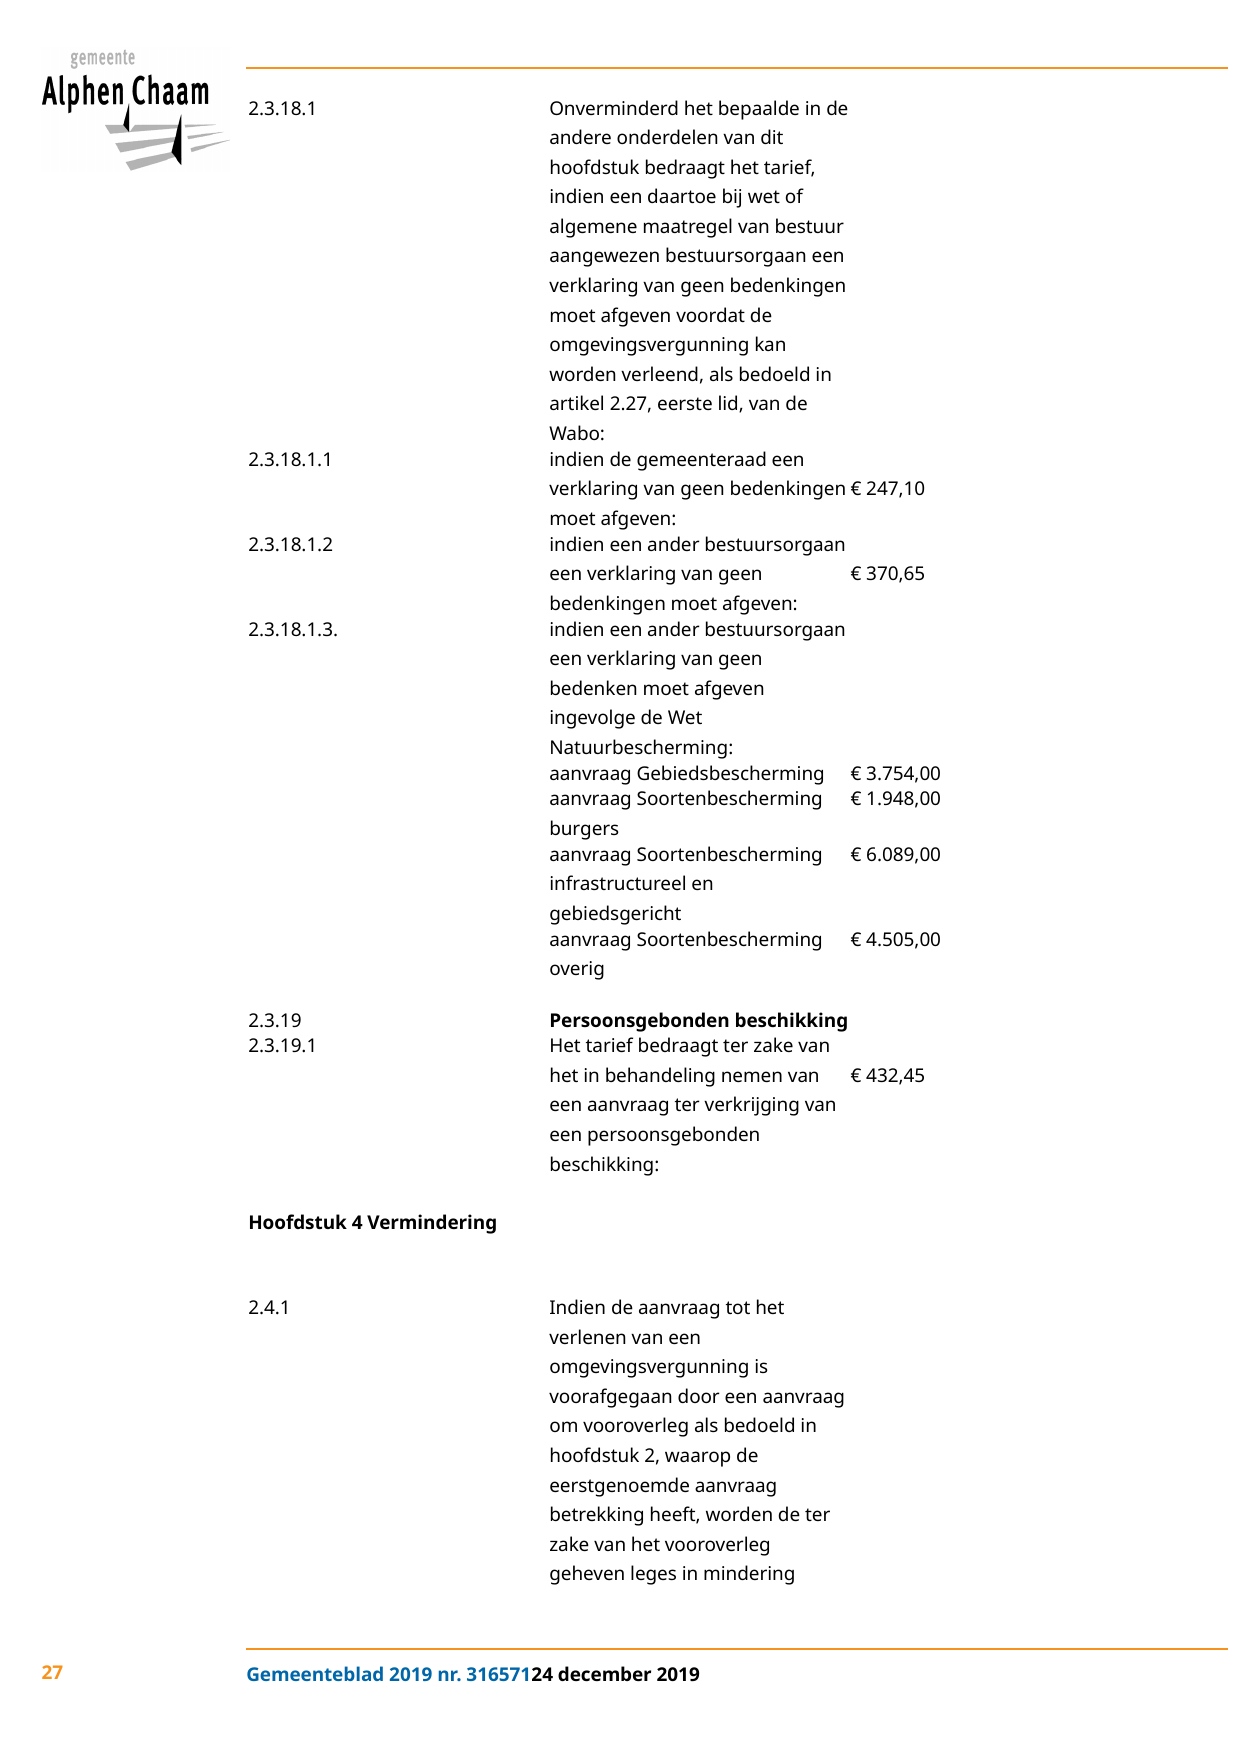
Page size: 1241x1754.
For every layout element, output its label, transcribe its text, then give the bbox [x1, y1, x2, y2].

table_cell Persoonsgebonden beschikking [549, 1007, 850, 1032]
table_header [248, 1269, 549, 1294]
table_cell Het tarief bedraagt ter zake van het in behandeling nemen van een aanvraag ter verkrijging van een persoonsgebonden beschikking: [549, 1033, 850, 1177]
table_cell aanvraag Soortenbescherming infrastructureel en gebiedsgericht [549, 841, 850, 926]
table_cell [248, 981, 549, 1007]
table_cell Onverminderd het bepaalde in de andere onderdelen van dit hoofdstuk bedraagt het tarief, indien een daartoe bij wet of algemene maatregel van bestuur aangewezen bestuursorgaan een verklaring van geen bedenkingen moet afgeven voordat de omgevingsvergunning kan worden verleend, als bedoeld in artikel 2.27, eerste lid, van de Wabo: [549, 95, 850, 446]
table_cell 2.3.18.1.3. [248, 616, 549, 760]
table_cell 2.3.19 [248, 1007, 549, 1032]
table_cell [549, 981, 850, 1007]
table_cell [850, 981, 1152, 1007]
table_header [850, 1269, 1152, 1294]
table_cell 2.3.18.1.1 [248, 446, 549, 531]
table_cell 2.3.19.1 [248, 1033, 549, 1177]
table_cell [248, 786, 549, 841]
table_cell € 4.505,00 [850, 926, 1152, 981]
table_cell [248, 926, 549, 981]
table_cell aanvraag Soortenbescherming overig [549, 926, 850, 981]
table_cell [850, 1294, 1152, 1586]
table_cell Indien de aanvraag tot het verlenen van een omgevingsvergunning is voorafgegaan door een aanvraag om vooroverleg als bedoeld in hoofdstuk 2, waarop de eerstgenoemde aanvraag betrekking heeft, worden de ter zake van het vooroverleg geheven leges in mindering [549, 1294, 850, 1586]
table_cell € 247,10 [850, 446, 1152, 531]
table_cell [850, 95, 1152, 446]
table_cell € 3.754,00 [850, 760, 1152, 786]
table_cell [850, 1007, 1152, 1032]
text Hoofdstuk 4 Vermindering [248, 1209, 1152, 1235]
table_cell indien de gemeenteraad een verklaring van geen bedenkingen moet afgeven: [549, 446, 850, 531]
table_cell € 432,45 [850, 1033, 1152, 1177]
table_cell [850, 616, 1152, 760]
table_header [549, 1269, 850, 1294]
table_cell 2.3.18.1.2 [248, 531, 549, 616]
table_cell 2.4.1 [248, 1294, 549, 1586]
table_cell [248, 841, 549, 926]
table_cell aanvraag Soortenbescherming burgers [549, 786, 850, 841]
picture [41, 47, 231, 172]
table_cell € 370,65 [850, 531, 1152, 616]
table_cell indien een ander bestuursorgaan een verklaring van geen bedenkingen moet afgeven: [549, 531, 850, 616]
table_cell 2.3.18.1 [248, 95, 549, 446]
table_cell [248, 760, 549, 786]
table_cell indien een ander bestuursorgaan een verklaring van geen bedenken moet afgeven ingevolge de Wet Natuurbescherming: [549, 616, 850, 760]
table_cell aanvraag Gebiedsbescherming [549, 760, 850, 786]
table_cell € 1.948,00 [850, 786, 1152, 841]
table_cell € 6.089,00 [850, 841, 1152, 926]
